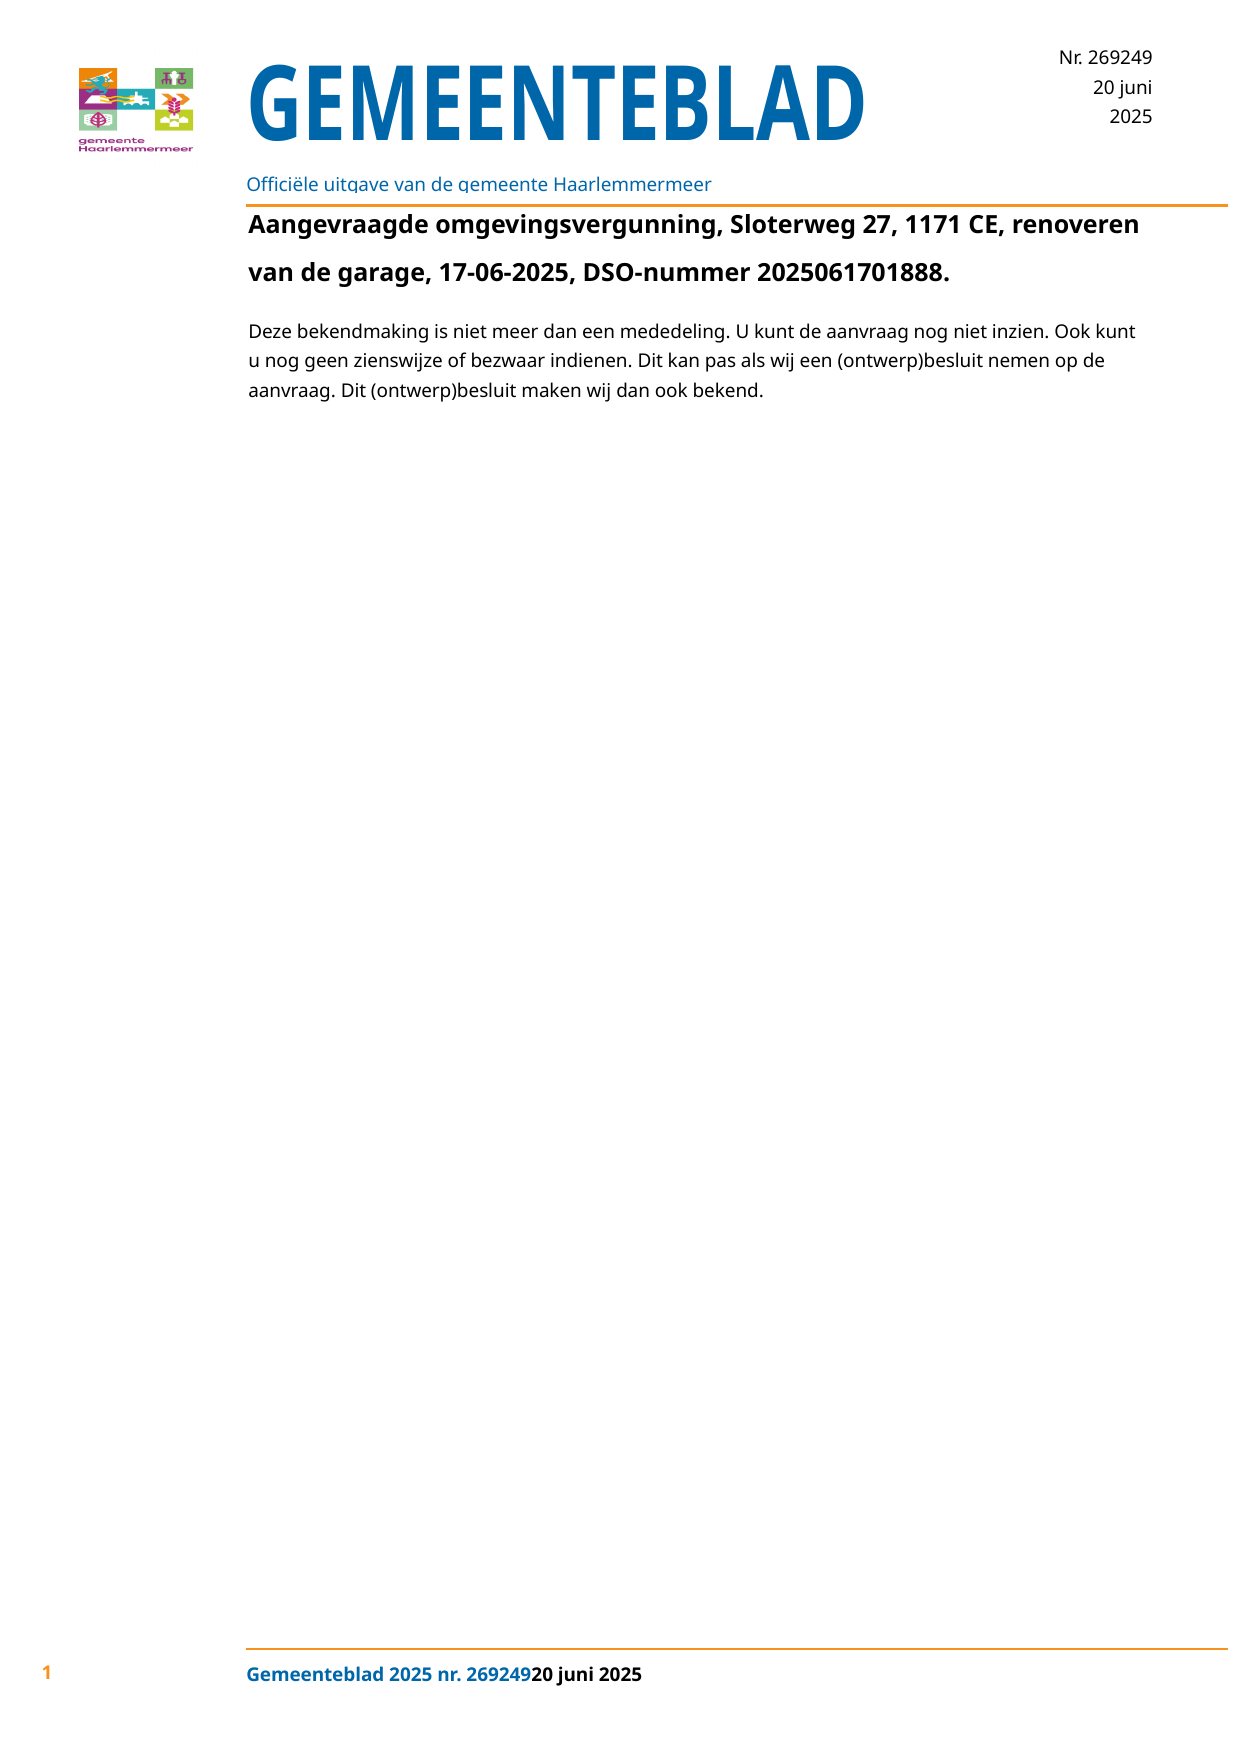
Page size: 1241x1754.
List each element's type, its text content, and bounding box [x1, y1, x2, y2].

picture [41, 47, 231, 172]
text Aangevraagde omgevingsvergunning, Sloterweg 27, 1171 CE, renoveren van de garage, 17-06-2025, DSO-nummer 2025061701888. [248, 207, 1152, 288]
text Deze bekendmaking is niet meer dan een mededeling. U kunt de aanvraag nog niet inzien. Ook kunt u nog geen zienswijze of bezwaar indienen. Dit kan pas als wij een (ontwerp)besluit nemen op de aanvraag. Dit (ontwerp)besluit maken wij dan ook bekend. [248, 318, 1152, 403]
